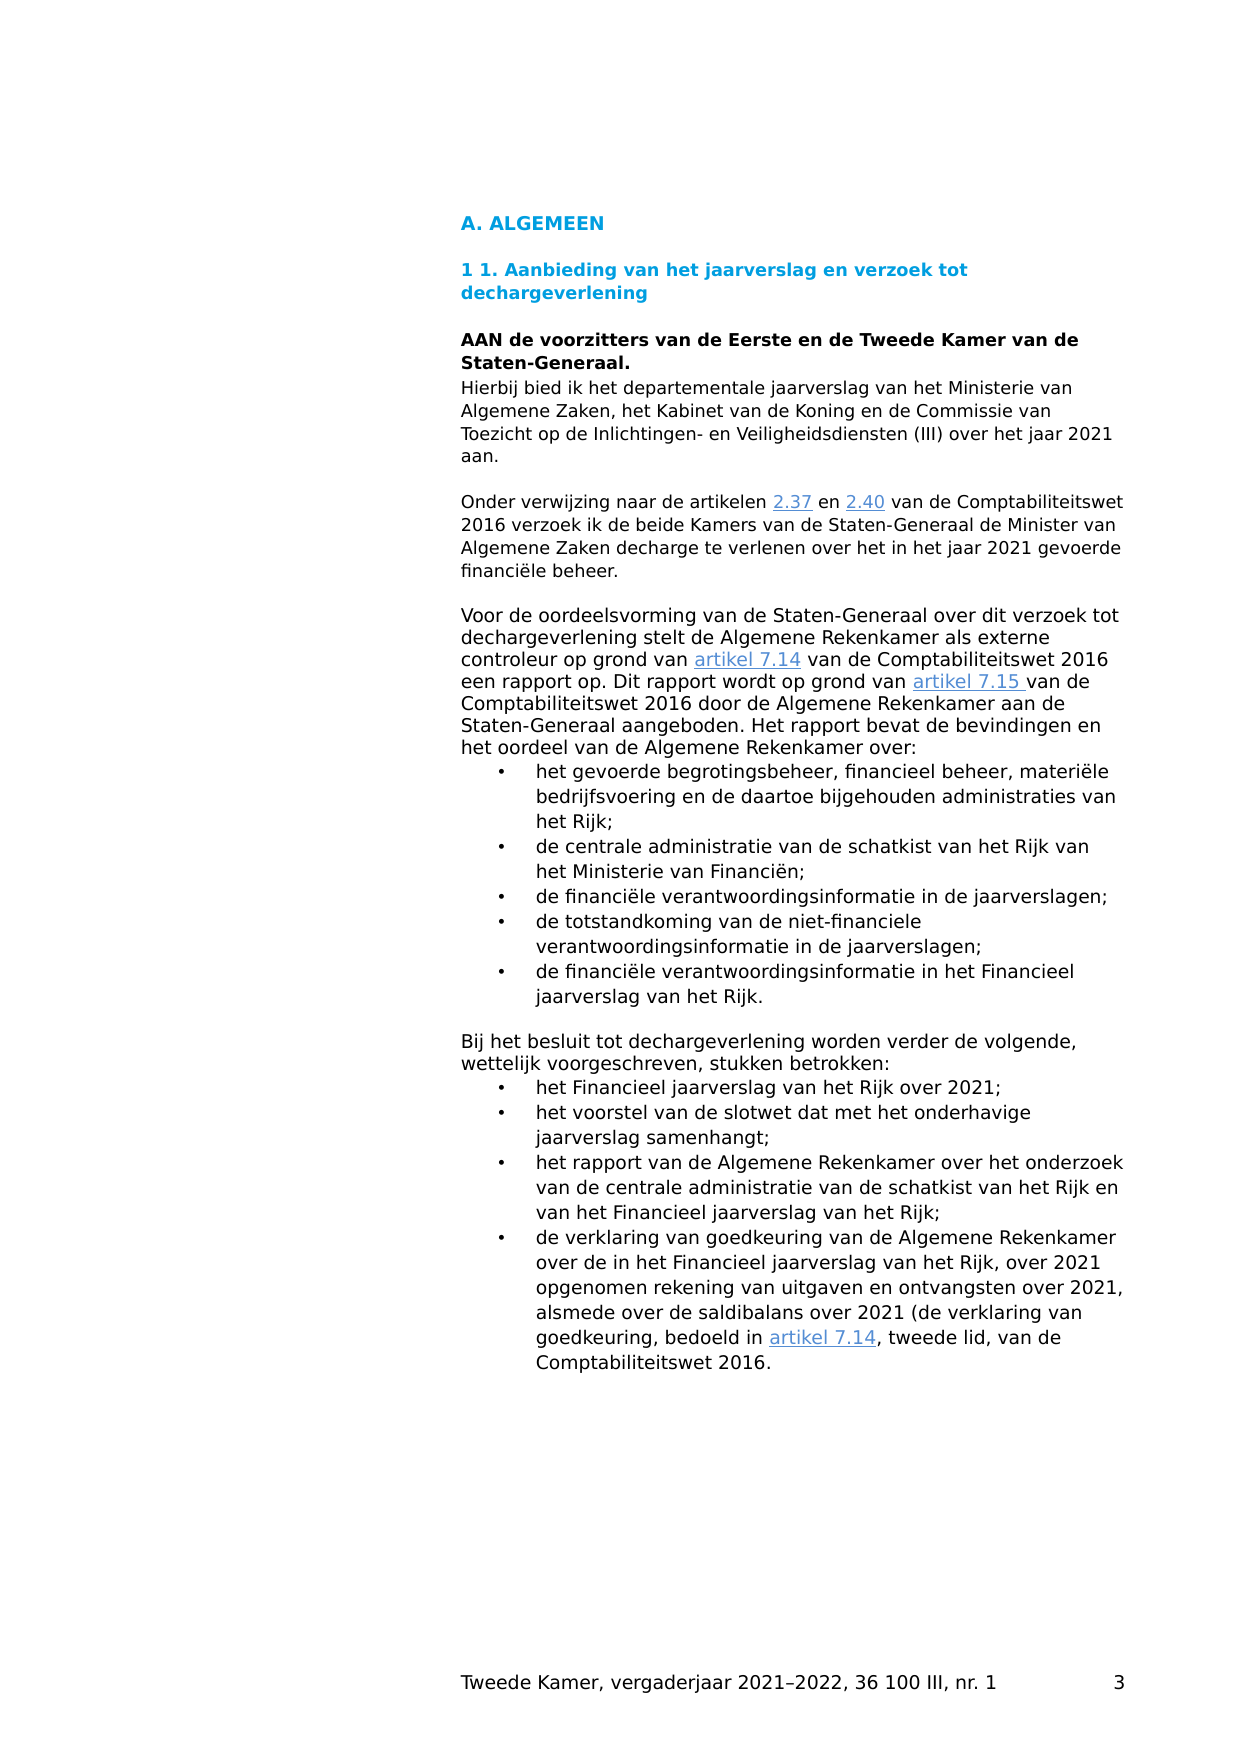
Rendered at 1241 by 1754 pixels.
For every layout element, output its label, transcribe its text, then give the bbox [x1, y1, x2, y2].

list het gevoerde begrotingsbeheer, financieel beheer, materiële bedrijfsvoering en de daartoe bijgehouden administraties van het Rijk; [498, 759, 1125, 834]
list het Financieel jaarverslag van het Rijk over 2021; [498, 1075, 1125, 1100]
list de financiële verantwoordingsinformatie in het Financieel jaarverslag van het Rijk. [498, 959, 1125, 1009]
title 1 1. Aanbieding van het jaarverslag en verzoek tot dechargeverlening [461, 258, 1125, 304]
list het rapport van de Algemene Rekenkamer over het onderzoek van de centrale administratie van de schatkist van het Rijk en van het Financieel jaarverslag van het Rijk; [498, 1150, 1125, 1225]
title A. Algemeen [461, 213, 1125, 235]
text Hierbij bied ik het departementale jaarverslag van het Ministerie van Algemene Zaken, het Kabinet van de Koning en de Commissie van Toezicht op de Inlichtingen- en Veiligheidsdiensten (III) over het jaar 2021 aan. [461, 376, 1125, 467]
list de totstandkoming van de niet-financiele verantwoordingsinformatie in de jaarverslagen; [498, 909, 1125, 959]
text AAN de voorzitters van de Eerste en de Tweede Kamer van de Staten-Generaal. [461, 328, 1125, 374]
text Bij het besluit tot dechargeverlening worden verder de volgende, wettelijk voorgeschreven, stukken betrokken: [461, 1031, 1125, 1075]
text Voor de oordeelsvorming van de Staten-Generaal over dit verzoek tot dechargeverlening stelt de Algemene Rekenkamer als externe controleur op grond van artikel 7.14 van de Comptabiliteitswet 2016 een rapport op. Dit rapport wordt op grond van artikel 7.15 van de Comptabiliteitswet 2016 door de Algemene Rekenkamer aan de Staten-Generaal aangeboden. Het rapport bevat de bevindingen en het oordeel van de Algemene Rekenkamer over: [461, 605, 1125, 759]
list de verklaring van goedkeuring van de Algemene Rekenkamer over de in het Financieel jaarverslag van het Rijk, over 2021 opgenomen rekening van uitgaven en ontvangsten over 2021, alsmede over de saldibalans over 2021 (de verklaring van goedkeuring, bedoeld in artikel 7.14, tweede lid, van de Comptabiliteitswet 2016. [498, 1225, 1125, 1375]
list het voorstel van de slotwet dat met het onderhavige jaarverslag samenhangt; [498, 1100, 1125, 1150]
text Onder verwijzing naar de artikelen 2.37 en 2.40 van de Comptabiliteitswet 2016 verzoek ik de beide Kamers van de Staten-Generaal de Minister van Algemene Zaken decharge te verlenen over het in het jaar 2021 gevoerde financiële beheer. [461, 490, 1125, 582]
list de financiële verantwoordingsinformatie in de jaarverslagen; [498, 884, 1125, 909]
list de centrale administratie van de schatkist van het Rijk van het Ministerie van Financiën; [498, 834, 1125, 884]
